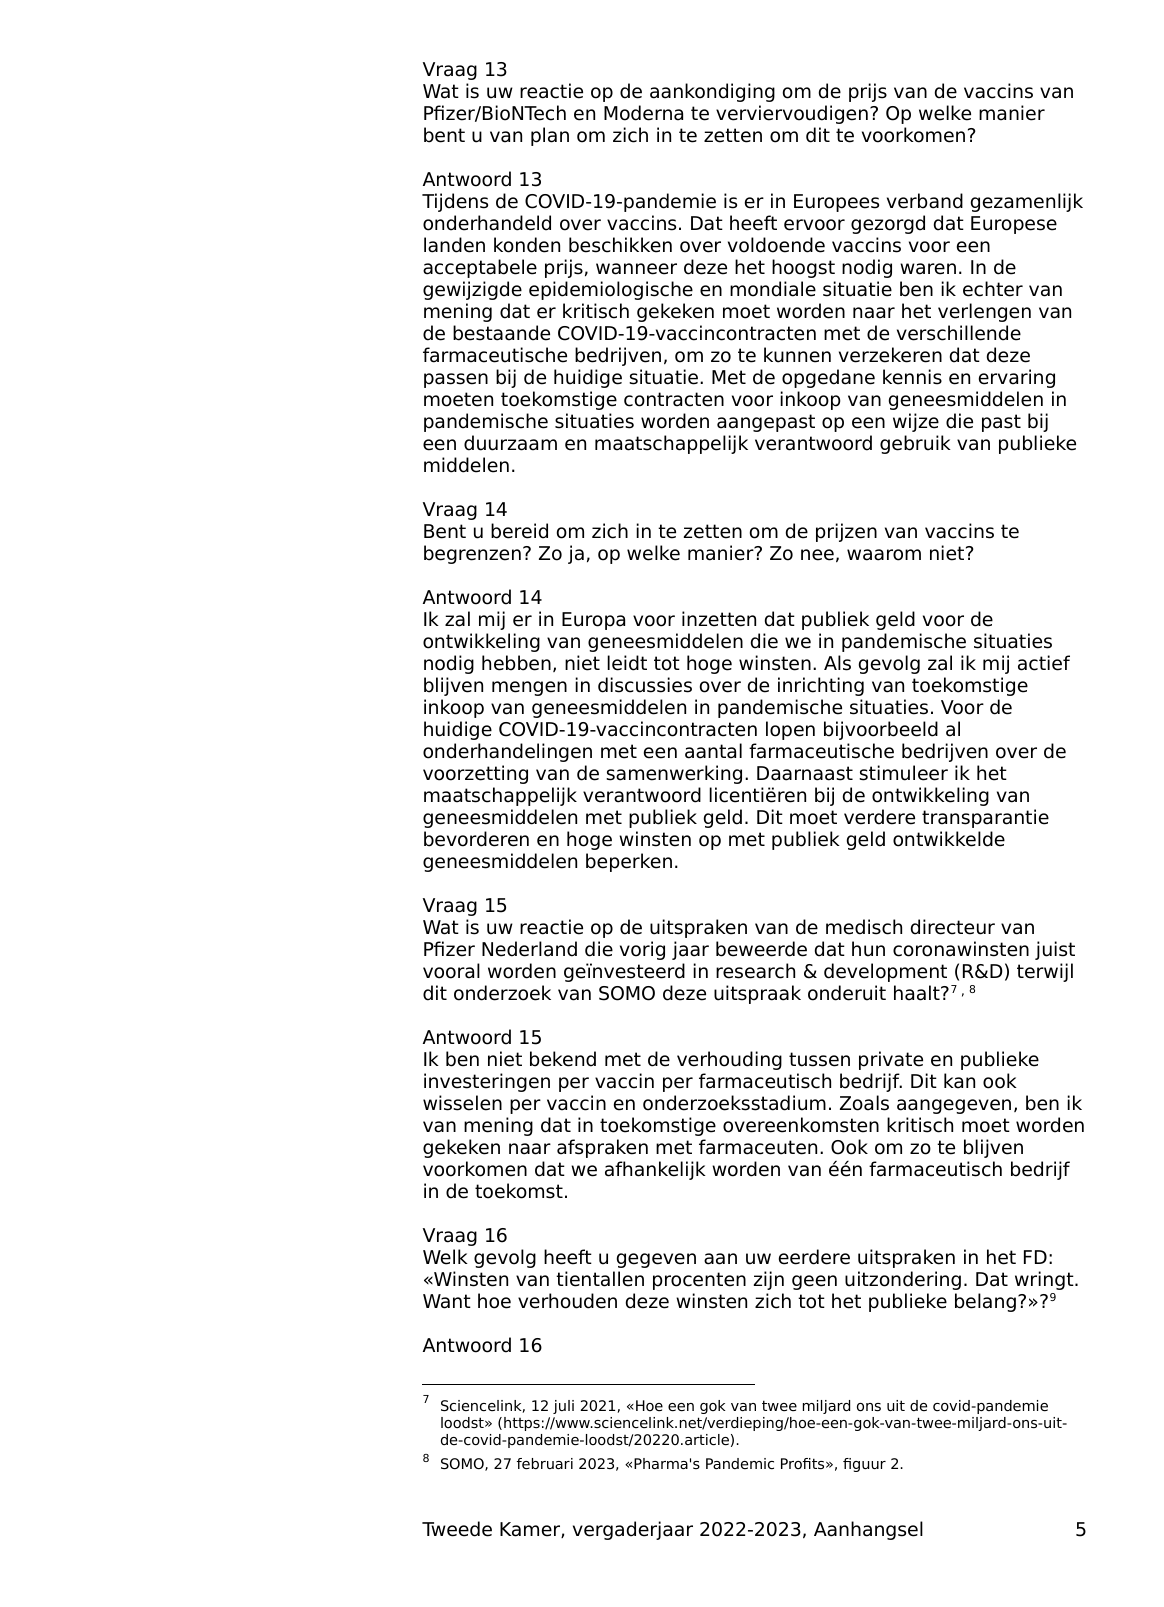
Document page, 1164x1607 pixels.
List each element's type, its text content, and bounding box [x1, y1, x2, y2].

text Antwoord 14 [422, 587, 1087, 609]
text Wat is uw reactie op de uitspraken van de medisch directeur van Pfizer Nederland die vorig jaar beweerde dat hun coronawinsten juist vooral worden geïnvesteerd in research & development (R&D) terwijl dit onderzoek van SOMO deze uitspraak onderuit haalt?, [422, 917, 1087, 1005]
text SOMO, 27 februari 2023, «Pharma's Pandemic Profits», figuur 2. [422, 1452, 1087, 1474]
text Antwoord 16 [422, 1335, 1087, 1357]
text Wat is uw reactie op de aankondiging om de prijs van de vaccins van Pfizer/BioNTech en Moderna te verviervoudigen? Op welke manier bent u van plan om zich in te zetten om dit te voorkomen? [422, 81, 1087, 147]
text Antwoord 13 [422, 169, 1087, 191]
text Sciencelink, 12 juli 2021, «Hoe een gok van twee miljard ons uit de covid-pandemie loodst» (https://www.sciencelink.net/verdieping/hoe-een-gok-van-twee-miljard-ons-uit-de-covid-pandemie-loodst/20220.article). [422, 1393, 1087, 1449]
text Vraag 15 [422, 895, 1087, 917]
text Ik ben niet bekend met de verhouding tussen private en publieke investeringen per vaccin per farmaceutisch bedrijf. Dit kan ook wisselen per vaccin en onderzoeksstadium. Zoals aangegeven, ben ik van mening dat in toekomstige overeenkomsten kritisch moet worden gekeken naar afspraken met farmaceuten. Ook om zo te blijven voorkomen dat we afhankelijk worden van één farmaceutisch bedrijf in de toekomst. [422, 1049, 1087, 1203]
text Antwoord 15 [422, 1027, 1087, 1049]
text Bent u bereid om zich in te zetten om de prijzen van vaccins te begrenzen? Zo ja, op welke manier? Zo nee, waarom niet? [422, 521, 1087, 565]
text Welk gevolg heeft u gegeven aan uw eerdere uitspraken in het FD: «Winsten van tientallen procenten zijn geen uitzondering. Dat wringt. Want hoe verhouden deze winsten zich tot het publieke belang?»? [422, 1247, 1087, 1313]
text Vraag 16 [422, 1225, 1087, 1247]
text Tijdens de COVID-19-pandemie is er in Europees verband gezamenlijk onderhandeld over vaccins. Dat heeft ervoor gezorgd dat Europese landen konden beschikken over voldoende vaccins voor een acceptabele prijs, wanneer deze het hoogst nodig waren. In de gewijzigde epidemiologische en mondiale situatie ben ik echter van mening dat er kritisch gekeken moet worden naar het verlengen van de bestaande COVID-19-vaccincontracten met de verschillende farmaceutische bedrijven, om zo te kunnen verzekeren dat deze passen bij de huidige situatie. Met de opgedane kennis en ervaring moeten toekomstige contracten voor inkoop van geneesmiddelen in pandemische situaties worden aangepast op een wijze die past bij een duurzaam en maatschappelijk verantwoord gebruik van publieke middelen. [422, 191, 1087, 477]
text Vraag 14 [422, 499, 1087, 521]
text Vraag 13 [422, 59, 1087, 81]
text Ik zal mij er in Europa voor inzetten dat publiek geld voor de ontwikkeling van geneesmiddelen die we in pandemische situaties nodig hebben, niet leidt tot hoge winsten. Als gevolg zal ik mij actief blijven mengen in discussies over de inrichting van toekomstige inkoop van geneesmiddelen in pandemische situaties. Voor de huidige COVID-19-vaccincontracten lopen bijvoorbeeld al onderhandelingen met een aantal farmaceutische bedrijven over de voorzetting van de samenwerking. Daarnaast stimuleer ik het maatschappelijk verantwoord licentiëren bij de ontwikkeling van geneesmiddelen met publiek geld. Dit moet verdere transparantie bevorderen en hoge winsten op met publiek geld ontwikkelde geneesmiddelen beperken. [422, 609, 1087, 873]
